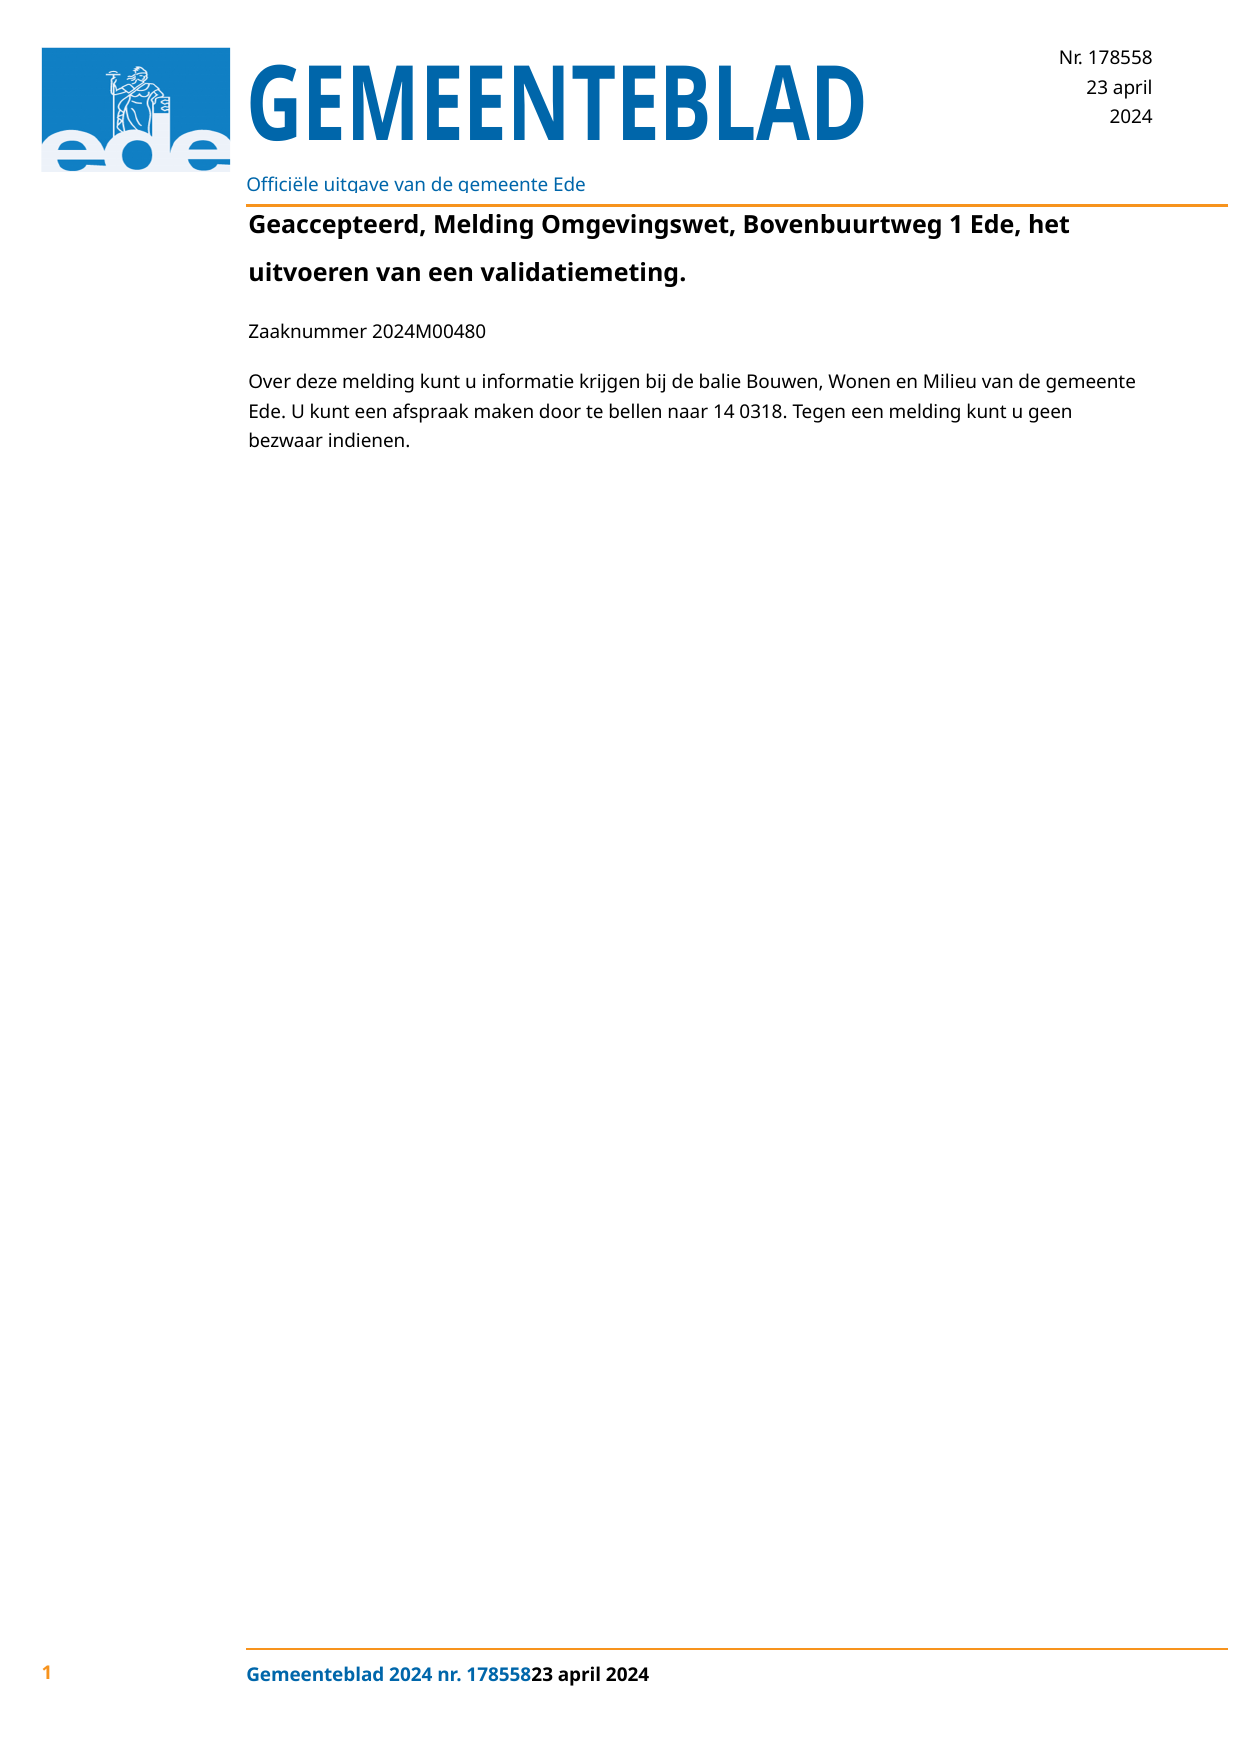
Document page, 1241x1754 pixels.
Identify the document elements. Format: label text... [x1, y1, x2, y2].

text Zaaknummer 2024M00480 [248, 318, 1152, 344]
picture [41, 47, 231, 172]
text Over deze melding kunt u informatie krijgen bij de balie Bouwen, Wonen en Milieu van de gemeente Ede. U kunt een afspraak maken door te bellen naar 14 0318. Tegen een melding kunt u geen bezwaar indienen. [248, 368, 1152, 453]
text Geaccepteerd, Melding Omgevingswet, Bovenbuurtweg 1 Ede, het uitvoeren van een validatiemeting. [248, 207, 1152, 288]
